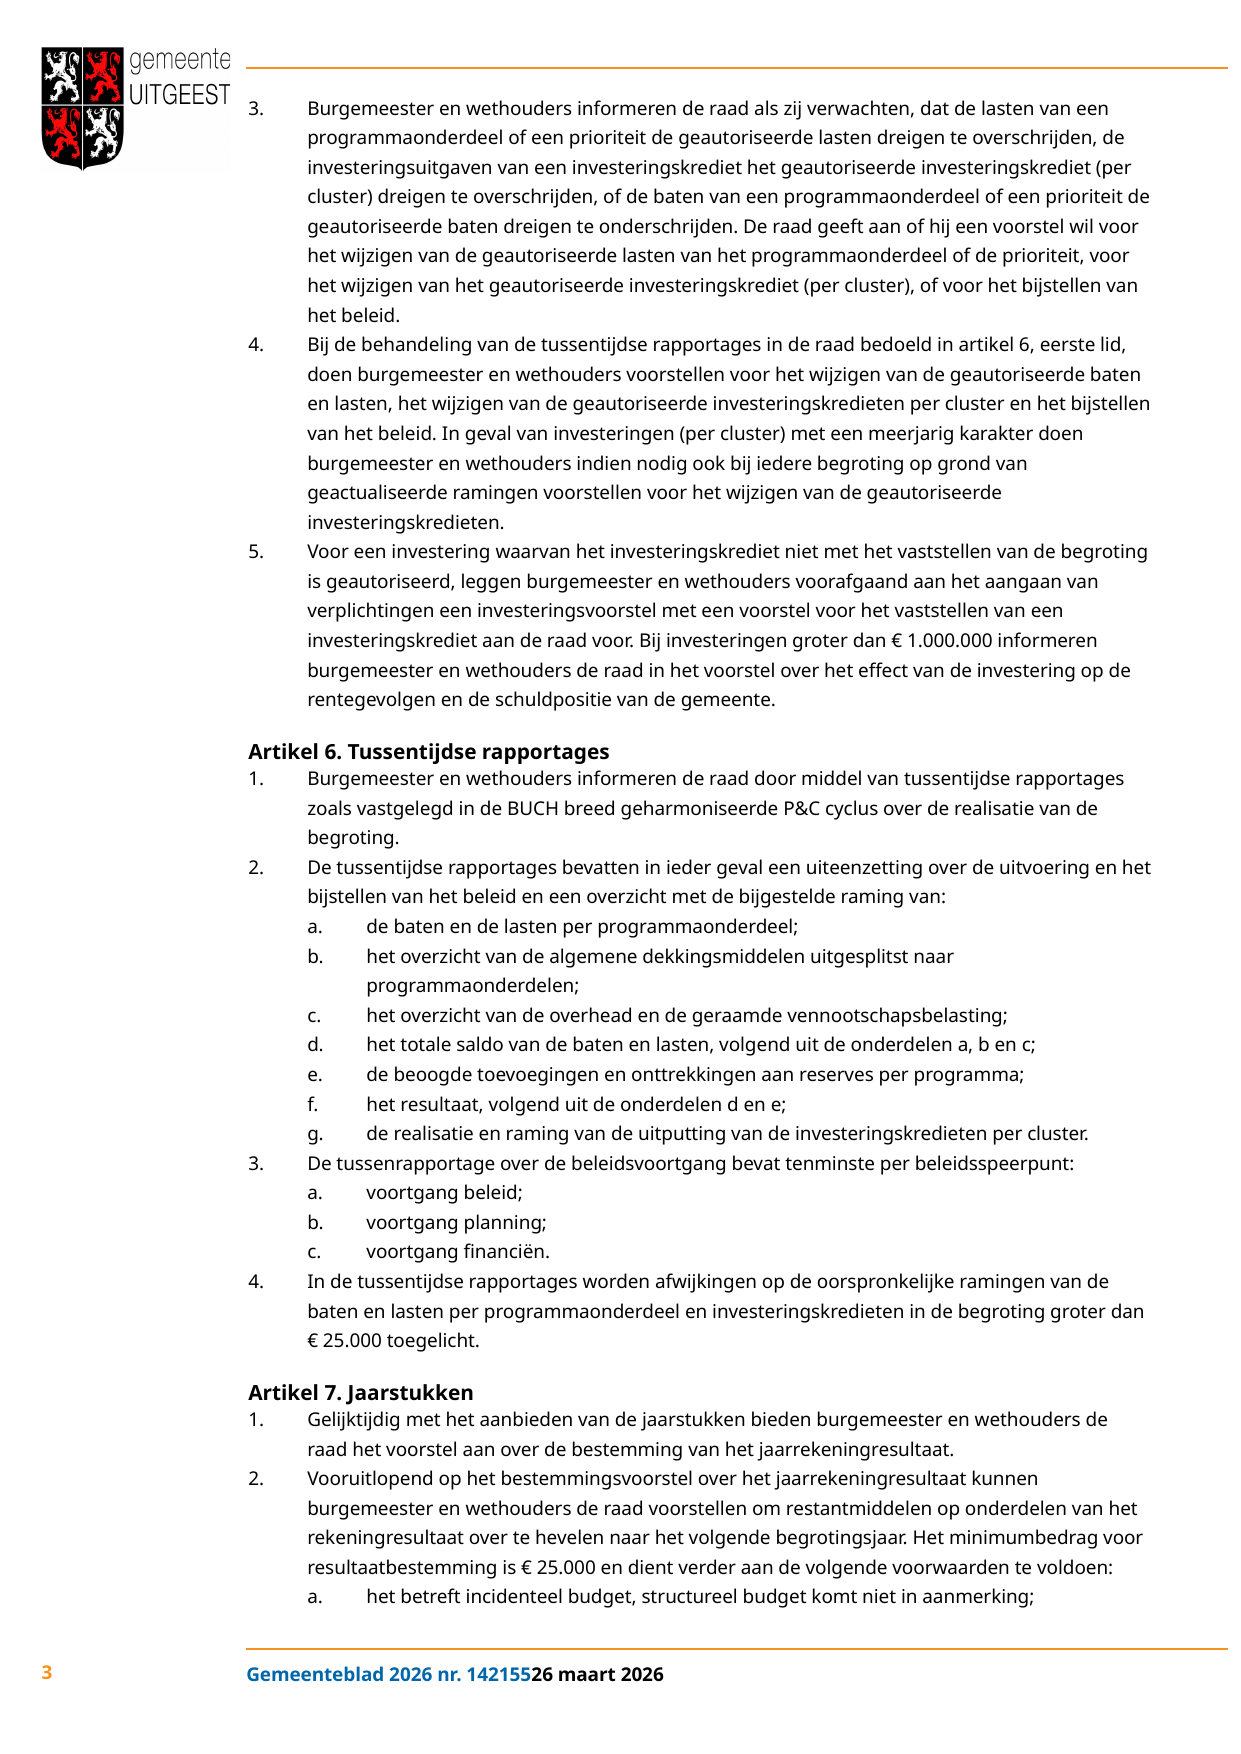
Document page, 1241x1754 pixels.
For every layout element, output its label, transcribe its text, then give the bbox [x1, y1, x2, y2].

list Vooruitlopend op het bestemmingsvoorstel over het jaarrekeningresultaat kunnen burgemeester en wethouders de raad voorstellen om restantmiddelen op onderdelen van het rekeningresultaat over te hevelen naar het volgende begrotingsjaar. Het minimumbedrag voor resultaatbestemming is € 25.000 en dient verder aan de volgende voorwaarden te voldoen: [248, 1465, 1152, 1580]
text Artikel 7. Jaarstukken [248, 1378, 1152, 1406]
text Artikel 6. Tussentijdse rapportages [248, 737, 1152, 765]
list Gelijktijdig met het aanbieden van de jaarstukken bieden burgemeester en wethouders de raad het voorstel aan over de bestemming van het jaarrekeningresultaat. [248, 1406, 1152, 1462]
list Burgemeester en wethouders informeren de raad als zij verwachten, dat de lasten van een programmaonderdeel of een prioriteit de geautoriseerde lasten dreigen te overschrijden, de investeringsuitgaven van een investeringskrediet het geautoriseerde investeringskrediet (per cluster) dreigen te overschrijden, of de baten van een programmaonderdeel of een prioriteit de geautoriseerde baten dreigen te onderschrijden. De raad geeft aan of hij een voorstel wil voor het wijzigen van de geautoriseerde lasten van het programmaonderdeel of de prioriteit, voor het wijzigen van het geautoriseerde investeringskrediet (per cluster), of voor het bijstellen van het beleid. [248, 95, 1152, 328]
list het betreft incidenteel budget, structureel budget komt niet in aanmerking; [307, 1584, 1152, 1609]
list In de tussentijdse rapportages worden afwijkingen op de oorspronkelijke ramingen van de baten en lasten per programmaonderdeel en investeringskredieten in de begroting groter dan € 25.000 toegelicht. [248, 1268, 1152, 1353]
list het totale saldo van de baten en lasten, volgend uit de onderdelen a, b en c; [307, 1032, 1152, 1057]
picture [41, 47, 231, 172]
list De tussenrapportage over de beleidsvoortgang bevat tenminste per beleidsspeerpunt: [248, 1150, 1152, 1176]
list de baten en de lasten per programmaonderdeel; [307, 913, 1152, 939]
list het resultaat, volgend uit de onderdelen d en e; [307, 1091, 1152, 1116]
list de beoogde toevoegingen en onttrekkingen aan reserves per programma; [307, 1061, 1152, 1087]
list het overzicht van de overhead en de geraamde vennootschapsbelasting; [307, 1002, 1152, 1028]
list Bij de behandeling van de tussentijdse rapportages in de raad bedoeld in artikel 6, eerste lid, doen burgemeester en wethouders voorstellen voor het wijzigen van de geautoriseerde baten en lasten, het wijzigen van de geautoriseerde investeringskredieten per cluster en het bijstellen van het beleid. In geval van investeringen (per cluster) met een meerjarig karakter doen burgemeester en wethouders indien nodig ook bij iedere begroting op grond van geactualiseerde ramingen voorstellen voor het wijzigen van de geautoriseerde investeringskredieten. [248, 331, 1152, 535]
list Voor een investering waarvan het investeringskrediet niet met het vaststellen van de begroting is geautoriseerd, leggen burgemeester en wethouders voorafgaand aan het aangaan van verplichtingen een investeringsvoorstel met een voorstel voor het vaststellen van een investeringskrediet aan de raad voor. Bij investeringen groter dan € 1.000.000 informeren burgemeester en wethouders de raad in het voorstel over het effect van de investering op de rentegevolgen en de schuldpositie van de gemeente. [248, 538, 1152, 712]
list voortgang planning; [307, 1209, 1152, 1235]
list De tussentijdse rapportages bevatten in ieder geval een uiteenzetting over de uitvoering en het bijstellen van het beleid en een overzicht met de bijgestelde raming van: [248, 854, 1152, 909]
list voortgang financiën. [307, 1239, 1152, 1264]
list het overzicht van de algemene dekkingsmiddelen uitgesplitst naar programmaonderdelen; [307, 943, 1152, 998]
list Burgemeester en wethouders informeren de raad door middel van tussentijdse rapportages zoals vastgelegd in de BUCH breed geharmoniseerde P&C cyclus over de realisatie van de begroting. [248, 765, 1152, 850]
list voortgang beleid; [307, 1179, 1152, 1205]
list de realisatie en raming van de uitputting van de investeringskredieten per cluster. [307, 1120, 1152, 1146]
